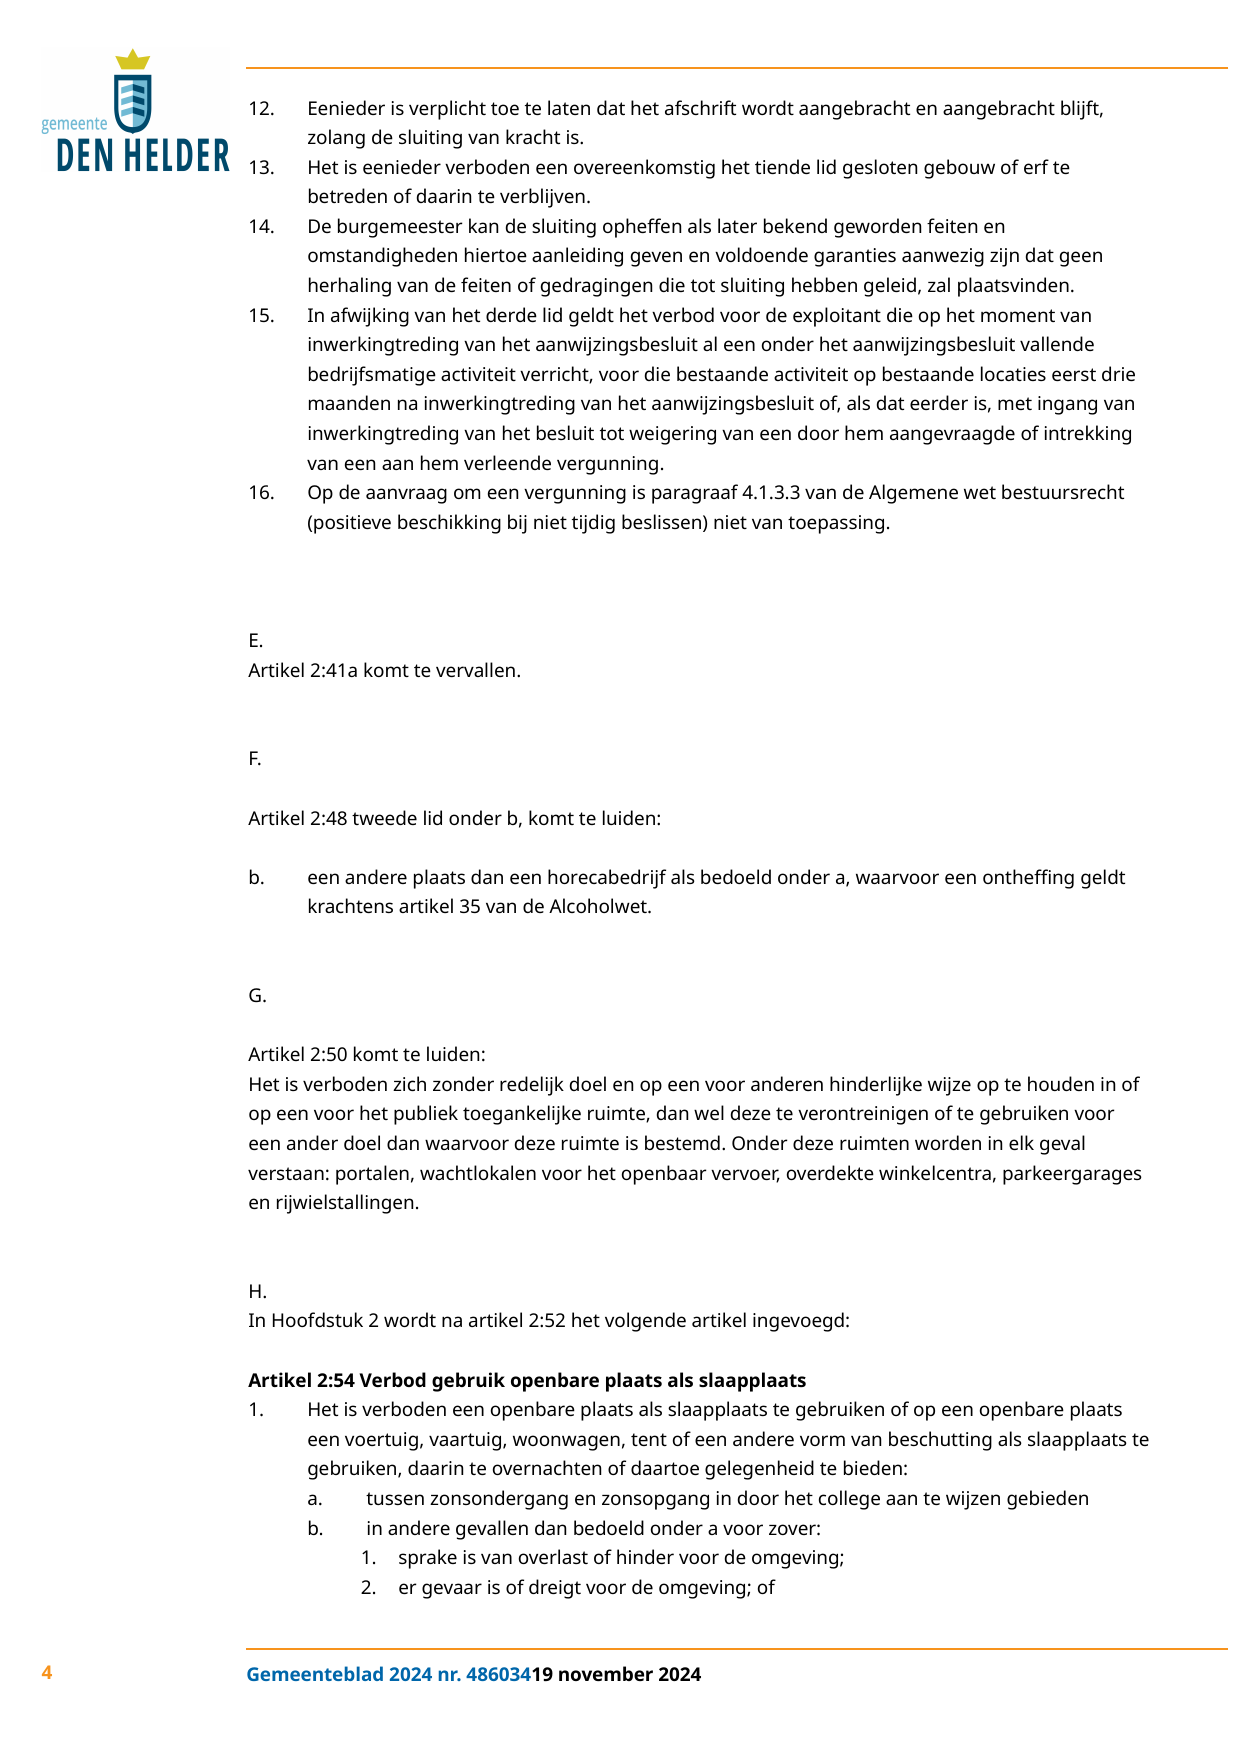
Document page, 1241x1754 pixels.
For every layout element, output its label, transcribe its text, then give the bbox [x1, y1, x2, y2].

text Het is verboden zich zonder redelijk doel en op een voor anderen hinderlijke wijze op te houden in of op een voor het publiek toegankelijke ruimte, dan wel deze te verontreinigen of te gebruiken voor een ander doel dan waarvoor deze ruimte is bestemd. Onder deze ruimten worden in elk geval verstaan: portalen, wachtlokalen voor het openbaar vervoer, overdekte winkelcentra, parkeergarages en rijwielstallingen. [248, 1071, 1152, 1215]
list Het is verboden een openbare plaats als slaapplaats te gebruiken of op een openbare plaats een voertuig, vaartuig, woonwagen, tent of een andere vorm van beschutting als slaapplaats te gebruiken, daarin te overnachten of daartoe gelegenheid te bieden: [248, 1396, 1152, 1481]
list Op de aanvraag om een vergunning is paragraaf 4.1.3.3 van de Algemene wet bestuursrecht (positieve beschikking bij niet tijdig beslissen) niet van toepassing. [248, 479, 1152, 535]
text In Hoofdstuk 2 wordt na artikel 2:52 het volgende artikel ingevoegd: [248, 1308, 1152, 1333]
text F. [248, 746, 1152, 771]
picture [130, 157, 135, 172]
picture [63, 144, 68, 165]
picture [41, 47, 231, 172]
picture [100, 154, 106, 172]
list Eenieder is verplicht toe te laten dat het afschrift wordt aangebracht en aangebracht blijft, zolang de sluiting van kracht is. [248, 95, 1152, 150]
text Artikel 2:48 tweede lid onder b, komt te luiden: [248, 805, 1152, 831]
list sprake is van overlast of hinder voor de omgeving; [361, 1544, 1152, 1570]
list Het is eenieder verboden een overeenkomstig het tiende lid gesloten gebouw of erf te betreden of daarin te verblijven. [248, 154, 1152, 209]
picture [220, 160, 224, 172]
list er gevaar is of dreigt voor de omgeving; of [361, 1574, 1152, 1600]
text E. [248, 627, 1152, 653]
list In afwijking van het derde lid geldt het verbod voor de exploitant die op het moment van inwerkingtreding van het aanwijzingsbesluit al een onder het aanwijzingsbesluit vallende bedrijfsmatige activiteit verricht, voor die bestaande activiteit op bestaande locaties eerst drie maanden na inwerkingtreding van het aanwijzingsbesluit of, als dat eerder is, met ingang van inwerkingtreding van het besluit tot weigering van een door hem aangevraagde of intrekking van een aan hem verleende vergunning. [248, 302, 1152, 476]
text Artikel 2:54 Verbod gebruik openbare plaats als slaapplaats [248, 1367, 1152, 1393]
text Artikel 2:50 komt te luiden: [248, 1041, 1152, 1067]
text H. [248, 1278, 1152, 1304]
list tussen zonsondergang en zonsopgang in door het college aan te wijzen gebieden [307, 1485, 1152, 1511]
picture [182, 144, 187, 165]
list in andere gevallen dan bedoeld onder a voor zover: [307, 1515, 1152, 1541]
text G. [248, 982, 1152, 1008]
text Artikel 2:41a komt te vervallen. [248, 657, 1152, 683]
list De burgemeester kan de sluiting opheffen als later bekend geworden feiten en omstandigheden hiertoe aanleiding geven en voldoende garanties aanwezig zijn dat geen herhaling van de feiten of gedragingen die tot sluiting hebben geleid, zal plaatsvinden. [248, 213, 1152, 298]
list een andere plaats dan een horecabedrijf als bedoeld onder a, waarvoor een ontheffing geldt krachtens artikel 35 van de Alcoholwet. [248, 864, 1152, 919]
